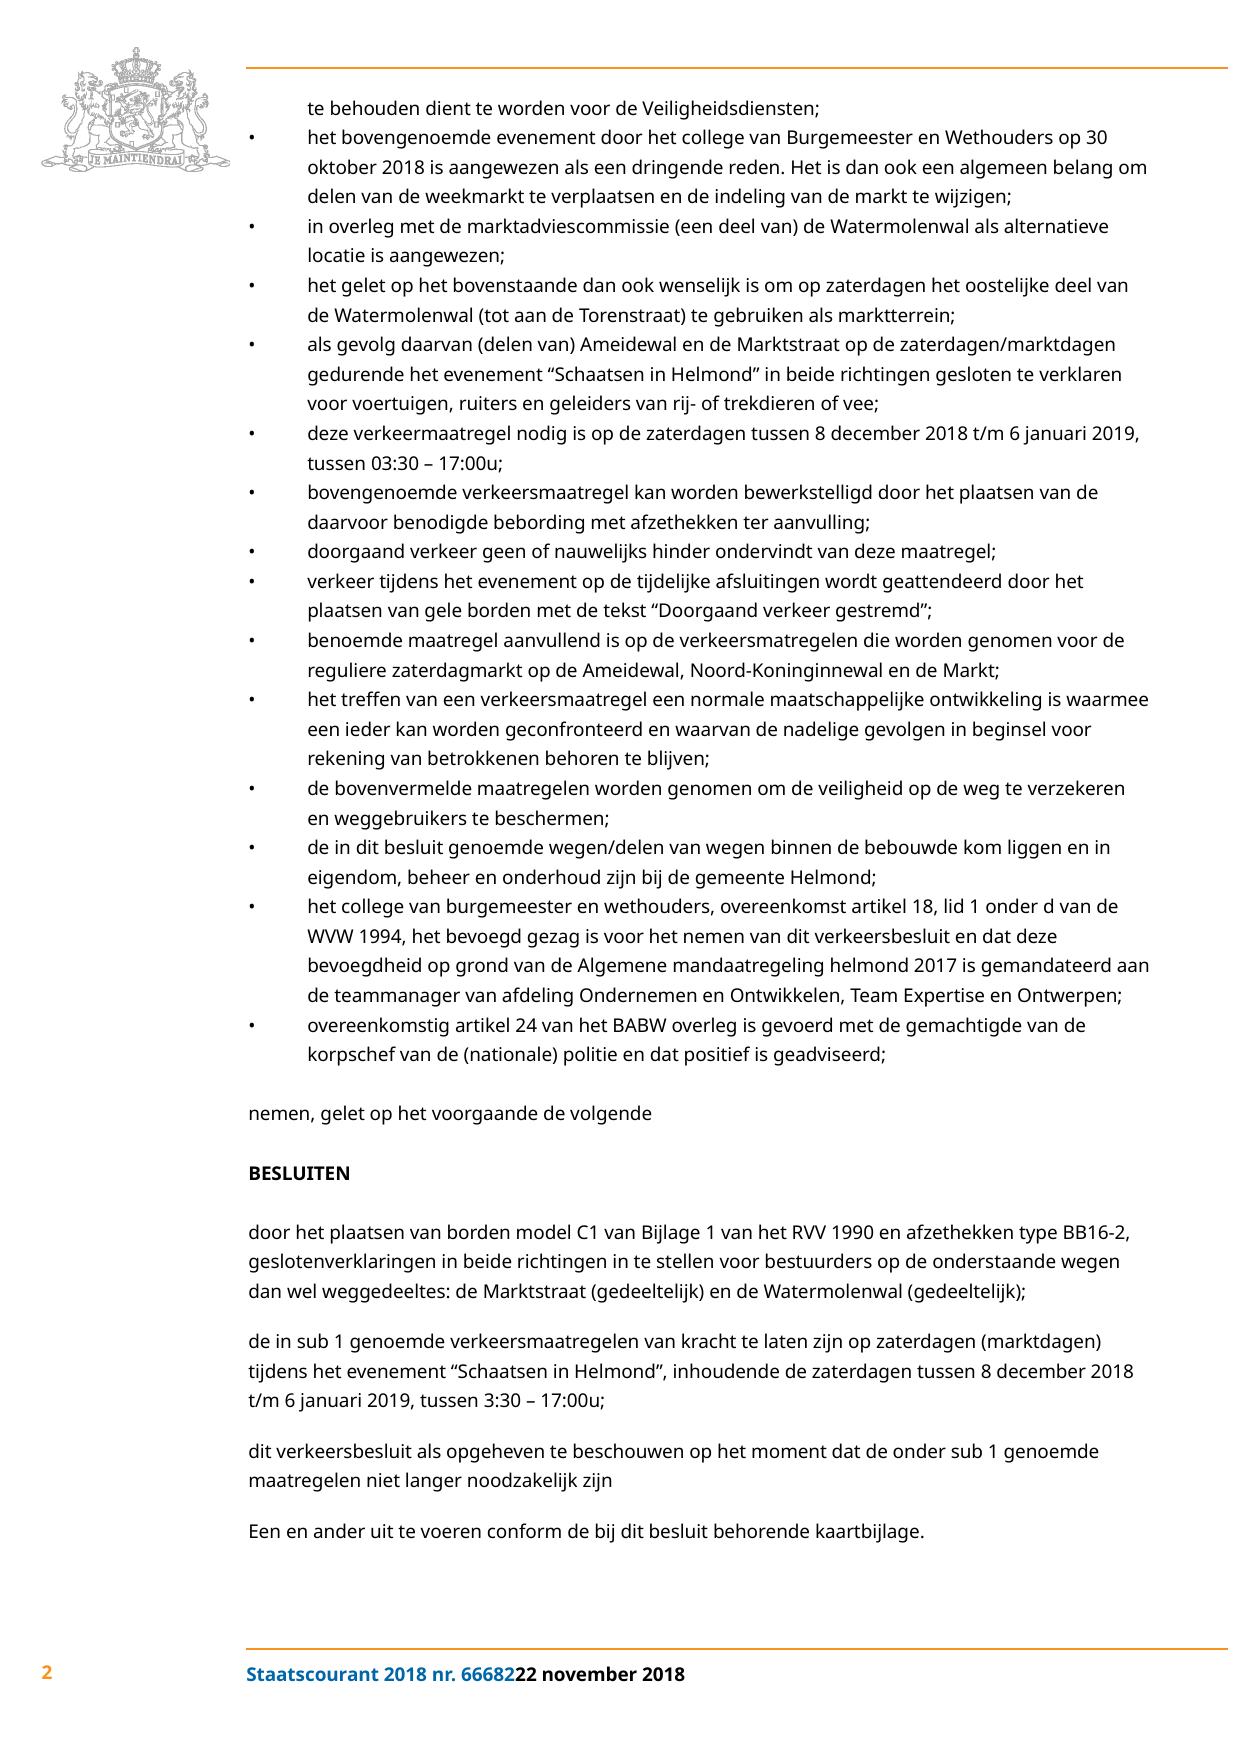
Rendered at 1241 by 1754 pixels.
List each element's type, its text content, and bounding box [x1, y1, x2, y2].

text nemen, gelet op het voorgaande de volgende [248, 1101, 1152, 1126]
list overeenkomstig artikel 24 van het BABW overleg is gevoerd met de gemachtigde van de korpschef van de (nationale) politie en dat positief is geadviseerd; [248, 1012, 1152, 1067]
list verkeer tijdens het evenement op de tijdelijke afsluitingen wordt geattendeerd door het plaatsen van gele borden met de tekst “Doorgaand verkeer gestremd”; [248, 568, 1152, 623]
list het gelet op het bovenstaande dan ook wenselijk is om op zaterdagen het oostelijke deel van de Watermolenwal (tot aan de Torenstraat) te gebruiken als marktterrein; [248, 272, 1152, 328]
list deze verkeermaatregel nodig is op de zaterdagen tussen 8 december 2018 t/m 6 januari 2019, tussen 03:30 – 17:00u; [248, 420, 1152, 476]
text door het plaatsen van borden model C1 van Bijlage 1 van het RVV 1990 en afzethekken type BB16-2, geslotenverklaringen in beide richtingen in te stellen voor bestuurders op de onderstaande wegen dan wel weggedeeltes: de Marktstraat (gedeeltelijk) en de Watermolenwal (gedeeltelijk); [248, 1219, 1152, 1304]
picture [41, 47, 231, 172]
list te behouden dient te worden voor de Veiligheidsdiensten; [248, 95, 1152, 121]
list het college van burgemeester en wethouders, overeenkomst artikel 18, lid 1 onder d van de WVW 1994, het bevoegd gezag is voor het nemen van dit verkeersbesluit en dat deze bevoegdheid op grond van de Algemene mandaatregeling helmond 2017 is gemandateerd aan de teammanager van afdeling Ondernemen en Ontwikkelen, Team Expertise en Ontwerpen; [248, 893, 1152, 1008]
list benoemde maatregel aanvullend is op de verkeersmatregelen die worden genomen voor de reguliere zaterdagmarkt op de Ameidewal, Noord-Koninginnewal en de Markt; [248, 627, 1152, 683]
list doorgaand verkeer geen of nauwelijks hinder ondervindt van deze maatregel; [248, 538, 1152, 564]
list in overleg met de marktadviescommissie (een deel van) de Watermolenwal als alternatieve locatie is aangewezen; [248, 213, 1152, 268]
text Een en ander uit te voeren conform de bij dit besluit behorende kaartbijlage. [248, 1518, 1152, 1544]
text dit verkeersbesluit als opgeheven te beschouwen op het moment dat de onder sub 1 genoemde maatregelen niet langer noodzakelijk zijn [248, 1438, 1152, 1493]
text BESLUITEN [248, 1160, 1152, 1186]
list het bovengenoemde evenement door het college van Burgemeester en Wethouders op 30 oktober 2018 is aangewezen als een dringende reden. Het is dan ook een algemeen belang om delen van de weekmarkt te verplaatsen en de indeling van de markt te wijzigen; [248, 124, 1152, 209]
list het treffen van een verkeersmaatregel een normale maatschappelijke ontwikkeling is waarmee een ieder kan worden geconfronteerd en waarvan de nadelige gevolgen in beginsel voor rekening van betrokkenen behoren te blijven; [248, 686, 1152, 771]
text de in sub 1 genoemde verkeersmaatregelen van kracht te laten zijn op zaterdagen (marktdagen) tijdens het evenement “Schaatsen in Helmond”, inhoudende de zaterdagen tussen 8 december 2018 t/m 6 januari 2019, tussen 3:30 – 17:00u; [248, 1328, 1152, 1413]
list als gevolg daarvan (delen van) Ameidewal en de Marktstraat op de zaterdagen/marktdagen gedurende het evenement “Schaatsen in Helmond” in beide richtingen gesloten te verklaren voor voertuigen, ruiters en geleiders van rij- of trekdieren of vee; [248, 331, 1152, 416]
list bovengenoemde verkeersmaatregel kan worden bewerkstelligd door het plaatsen van de daarvoor benodigde bebording met afzethekken ter aanvulling; [248, 479, 1152, 535]
list de bovenvermelde maatregelen worden genomen om de veiligheid op de weg te verzekeren en weggebruikers te beschermen; [248, 775, 1152, 831]
list de in dit besluit genoemde wegen/delen van wegen binnen de bebouwde kom liggen en in eigendom, beheer en onderhoud zijn bij de gemeente Helmond; [248, 834, 1152, 890]
